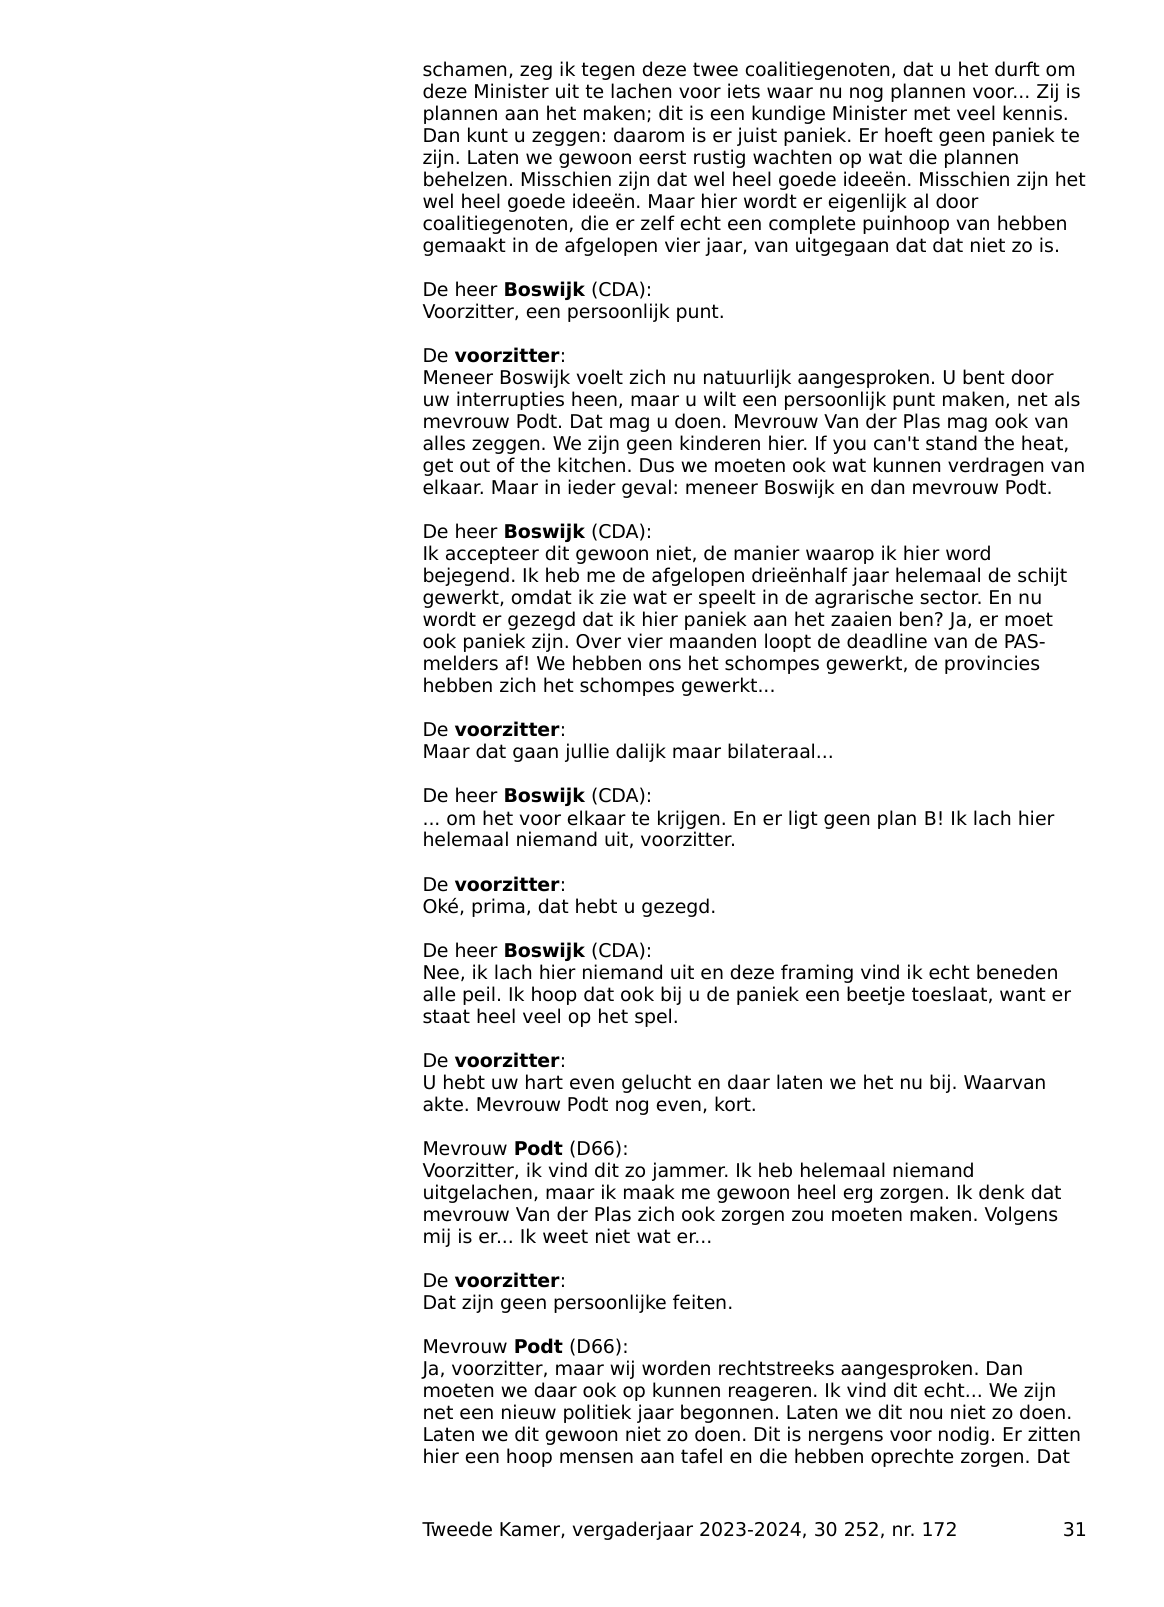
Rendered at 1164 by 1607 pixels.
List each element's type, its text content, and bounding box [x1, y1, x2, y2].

text De heer Boswijk (CDA): [422, 940, 1087, 962]
text Dat zijn geen persoonlijke feiten. [422, 1292, 1087, 1314]
text De heer Boswijk (CDA): [422, 521, 1087, 543]
text De voorzitter: [422, 1270, 1087, 1292]
text Voorzitter, ik vind dit zo jammer. Ik heb helemaal niemand uitgelachen, maar ik maak me gewoon heel erg zorgen. Ik denk dat mevrouw Van der Plas zich ook zorgen zou moeten maken. Volgens mij is er... Ik weet niet wat er... [422, 1160, 1087, 1248]
text Meneer Boswijk voelt zich nu natuurlijk aangesproken. U bent door uw interrupties heen, maar u wilt een persoonlijk punt maken, net als mevrouw Podt. Dat mag u doen. Mevrouw Van der Plas mag ook van alles zeggen. We zijn geen kinderen hier. If you can't stand the heat, get out of the kitchen. Dus we moeten ook wat kunnen verdragen van elkaar. Maar in ieder geval: meneer Boswijk en dan mevrouw Podt. [422, 367, 1087, 499]
text De voorzitter: [422, 873, 1087, 896]
text Ik accepteer dit gewoon niet, de manier waarop ik hier word bejegend. Ik heb me de afgelopen drieënhalf jaar helemaal de schijt gewerkt, omdat ik zie wat er speelt in de agrarische sector. En nu wordt er gezegd dat ik hier paniek aan het zaaien ben? Ja, er moet ook paniek zijn. Over vier maanden loopt de deadline van de PAS-melders af! We hebben ons het schompes gewerkt, de provincies hebben zich het schompes gewerkt... [422, 543, 1087, 697]
text De heer Boswijk (CDA): [422, 279, 1087, 301]
text ... om het voor elkaar te krijgen. En er ligt geen plan B! Ik lach hier helemaal niemand uit, voorzitter. [422, 807, 1087, 851]
text De voorzitter: [422, 345, 1087, 367]
text U hebt uw hart even gelucht en daar laten we het nu bij. Waarvan akte. Mevrouw Podt nog even, kort. [422, 1072, 1087, 1116]
text schamen, zeg ik tegen deze twee coalitiegenoten, dat u het durft om deze Minister uit te lachen voor iets waar nu nog plannen voor... Zij is plannen aan het maken; dit is een kundige Minister met veel kennis. Dan kunt u zeggen: daarom is er juist paniek. Er hoeft geen paniek te zijn. Laten we gewoon eerst rustig wachten op wat die plannen behelzen. Misschien zijn dat wel heel goede ideeën. Misschien zijn het wel heel goede ideeën. Maar hier wordt er eigenlijk al door coalitiegenoten, die er zelf echt een complete puinhoop van hebben gemaakt in de afgelopen vier jaar, van uitgegaan dat dat niet zo is. [422, 59, 1087, 257]
text De heer Boswijk (CDA): [422, 785, 1087, 807]
text Ja, voorzitter, maar wij worden rechtstreeks aangesproken. Dan moeten we daar ook op kunnen reageren. Ik vind dit echt... We zijn net een nieuw politiek jaar begonnen. Laten we dit nou niet zo doen. Laten we dit gewoon niet zo doen. Dit is nergens voor nodig. Er zitten hier een hoop mensen aan tafel en die hebben oprechte zorgen. Dat [422, 1358, 1087, 1468]
text Voorzitter, een persoonlijk punt. [422, 301, 1087, 323]
text De voorzitter: [422, 719, 1087, 741]
text Mevrouw Podt (D66): [422, 1138, 1087, 1160]
text Mevrouw Podt (D66): [422, 1336, 1087, 1358]
text Oké, prima, dat hebt u gezegd. [422, 896, 1087, 917]
text Nee, ik lach hier niemand uit en deze framing vind ik echt beneden alle peil. Ik hoop dat ook bij u de paniek een beetje toeslaat, want er staat heel veel op het spel. [422, 962, 1087, 1028]
text Maar dat gaan jullie dalijk maar bilateraal... [422, 741, 1087, 763]
text De voorzitter: [422, 1050, 1087, 1072]
